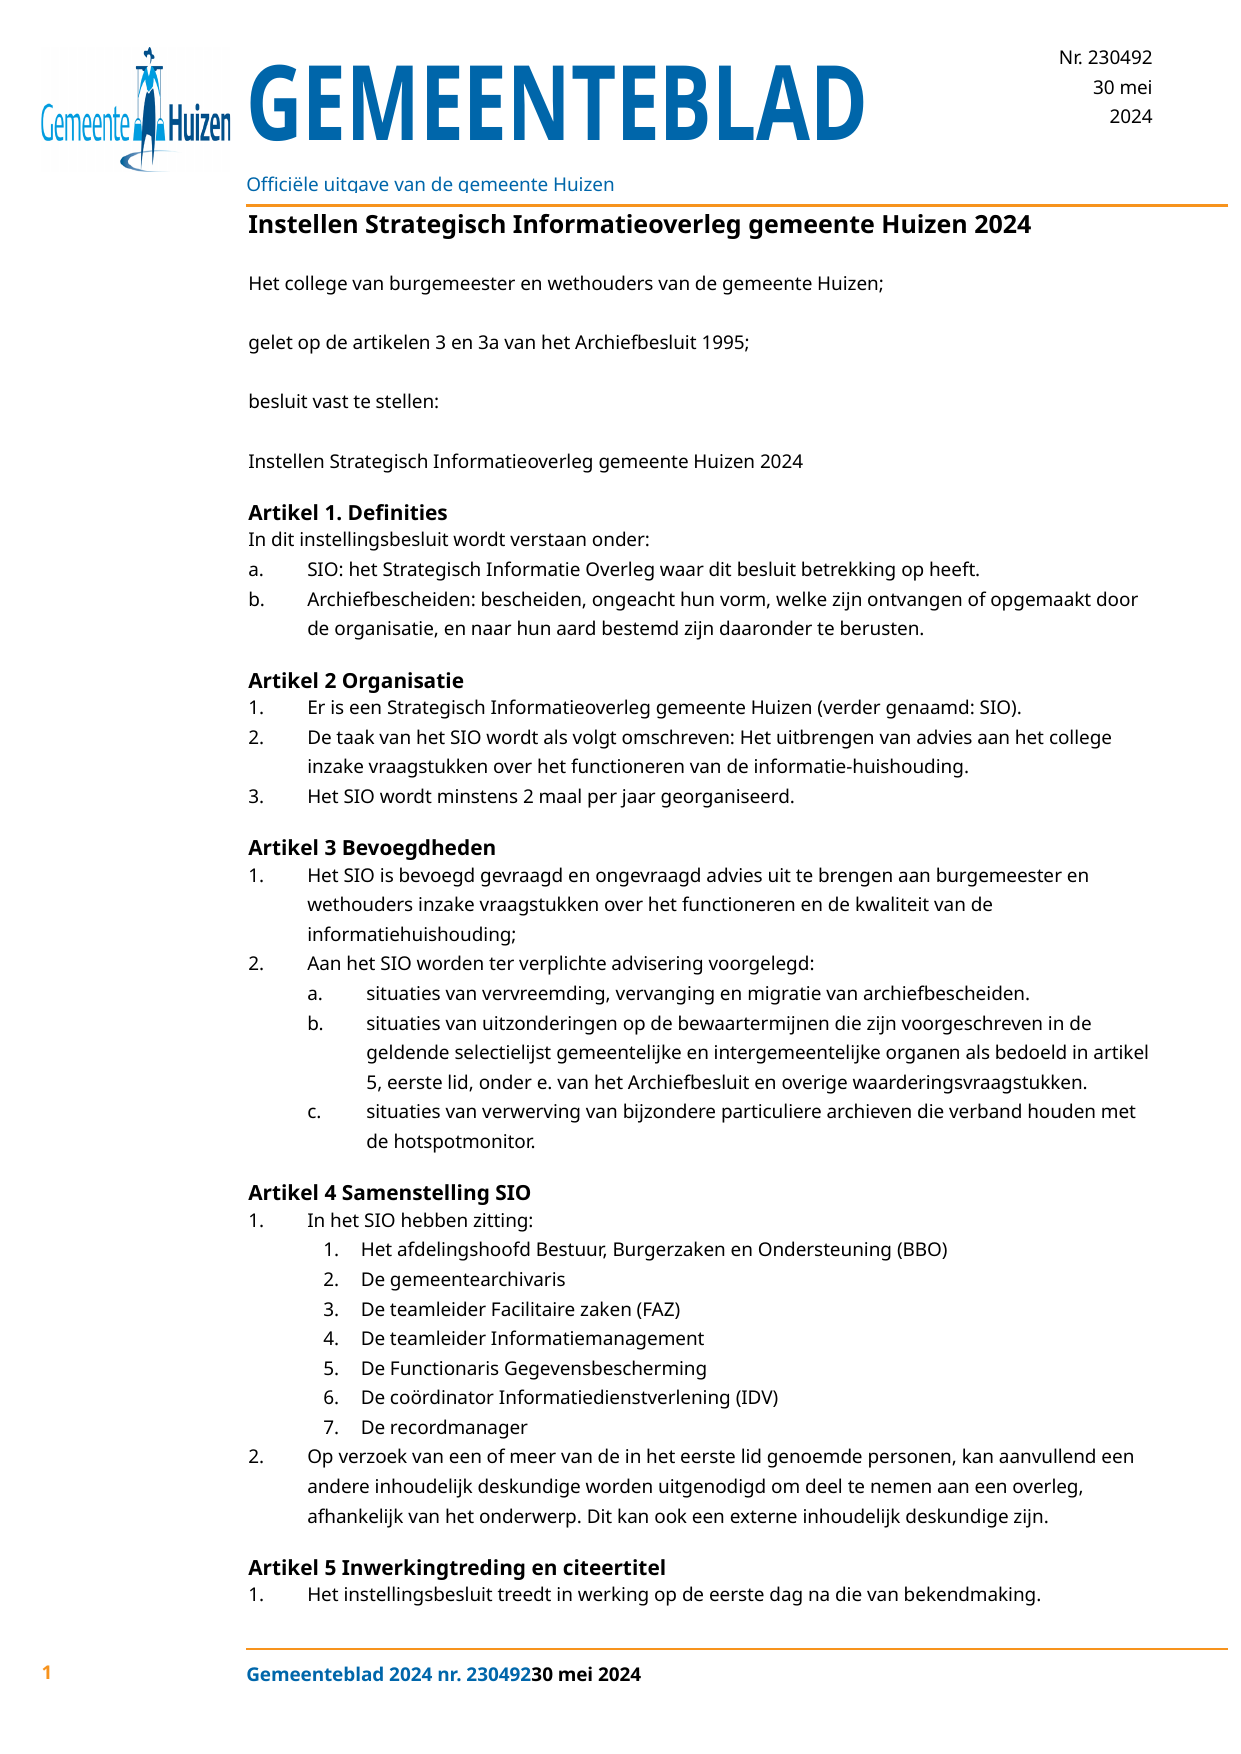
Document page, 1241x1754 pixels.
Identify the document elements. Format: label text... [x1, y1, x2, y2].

text Instellen Strategisch Informatieoverleg gemeente Huizen 2024 [248, 207, 1152, 241]
list Aan het SIO worden ter verplichte advisering voorgelegd: [248, 951, 1152, 976]
list Het SIO is bevoegd gevraagd en ongevraagd advies uit te brengen aan burgemeester en wethouders inzake vraagstukken over het functioneren en de kwaliteit van de informatiehuishouding; [248, 862, 1152, 947]
list situaties van verwerving van bijzondere particuliere archieven die verband houden met de hotspotmonitor. [307, 1098, 1152, 1154]
text besluit vast te stellen: [248, 389, 1152, 414]
list De recordmanager [323, 1414, 1152, 1440]
picture [41, 47, 231, 172]
text Artikel 1. Definities [248, 498, 1152, 527]
list Het instellingsbesluit treedt in werking op de eerste dag na die van bekendmaking. [248, 1582, 1152, 1607]
list SIO: het Strategisch Informatie Overleg waar dit besluit betrekking op heeft. [248, 556, 1152, 582]
list Het SIO wordt minstens 2 maal per jaar georganiseerd. [248, 783, 1152, 809]
list De coördinator Informatiedienstverlening (IDV) [323, 1384, 1152, 1410]
text Artikel 5 Inwerkingtreding en citeertitel [248, 1553, 1152, 1582]
list Er is een Strategisch Informatieoverleg gemeente Huizen (verder genaamd: SIO). [248, 694, 1152, 720]
text Artikel 2 Organisatie [248, 666, 1152, 694]
list De taak van het SIO wordt als volgt omschreven: Het uitbrengen van advies aan het college inzake vraagstukken over het functioneren van de informatie-huishouding. [248, 724, 1152, 779]
text In dit instellingsbesluit wordt verstaan onder: [248, 527, 1152, 552]
list Op verzoek van een of meer van de in het eerste lid genoemde personen, kan aanvullend een andere inhoudelijk deskundige worden uitgenodigd om deel te nemen aan een overleg, afhankelijk van het onderwerp. Dit kan ook een externe inhoudelijk deskundige zijn. [248, 1444, 1152, 1528]
text Artikel 3 Bevoegdheden [248, 833, 1152, 862]
list Het afdelingshoofd Bestuur, Burgerzaken en Ondersteuning (BBO) [323, 1237, 1152, 1262]
list De teamleider Facilitaire zaken (FAZ) [323, 1296, 1152, 1321]
text Artikel 4 Samenstelling SIO [248, 1178, 1152, 1207]
list De teamleider Informatiemanagement [323, 1325, 1152, 1351]
list Archiefbescheiden: bescheiden, ongeacht hun vorm, welke zijn ontvangen of opgemaakt door de organisatie, en naar hun aard bestemd zijn daaronder te berusten. [248, 586, 1152, 641]
list De Functionaris Gegevensbescherming [323, 1355, 1152, 1381]
list De gemeentearchivaris [323, 1266, 1152, 1292]
list situaties van uitzonderingen op de bewaartermijnen die zijn voorgeschreven in de geldende selectielijst gemeentelijke en intergemeentelijke organen als bedoeld in artikel 5, eerste lid, onder e. van het Archiefbesluit en overige waarderingsvraagstukken. [307, 1010, 1152, 1095]
list In het SIO hebben zitting: [248, 1207, 1152, 1233]
text Het college van burgemeester en wethouders van de gemeente Huizen; [248, 270, 1152, 296]
list situaties van vervreemding, vervanging en migratie van archiefbescheiden. [307, 980, 1152, 1006]
text Instellen Strategisch Informatieoverleg gemeente Huizen 2024 [248, 448, 1152, 473]
text gelet op de artikelen 3 en 3a van het Archiefbesluit 1995; [248, 329, 1152, 355]
